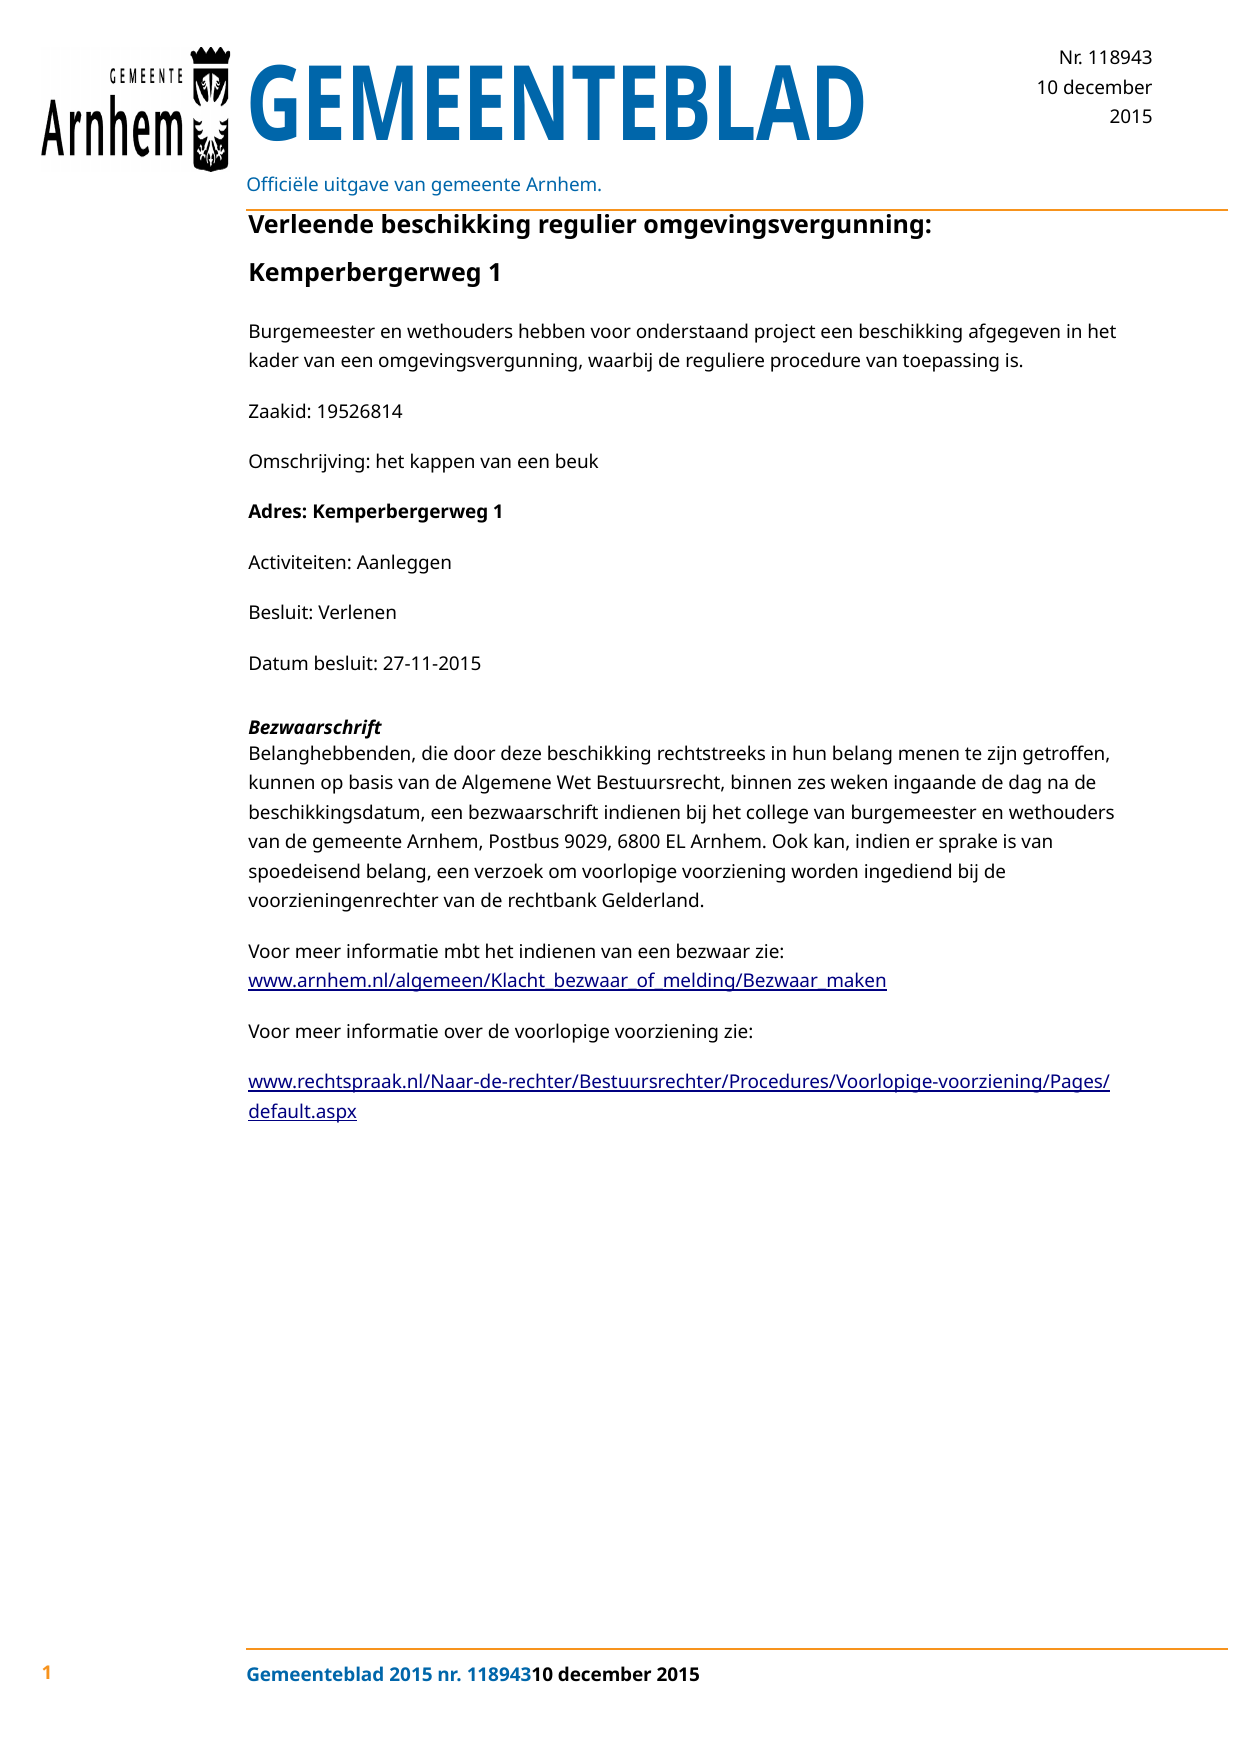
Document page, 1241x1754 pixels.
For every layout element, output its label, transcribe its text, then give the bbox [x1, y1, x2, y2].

text Bezwaarschrift [248, 714, 1152, 740]
text Verleende beschikking regulier omgevingsvergunning: Kemperbergerweg 1 [248, 211, 1152, 288]
text Adres: Kemperbergerweg 1 [248, 499, 1152, 524]
picture [41, 47, 231, 172]
text Burgemeester en wethouders hebben voor onderstaand project een beschikking afgegeven in het kader van een omgevingsvergunning, waarbij de reguliere procedure van toepassing is. [248, 318, 1152, 373]
text Voor meer informatie over de voorlopige voorziening zie: [248, 1018, 1152, 1044]
text Omschrijving: het kappen van een beuk [248, 448, 1152, 474]
text Belanghebbenden, die door deze beschikking rechtstreeks in hun belang menen te zijn getroffen, kunnen op basis van de Algemene Wet Bestuursrecht, binnen zes weken ingaande de dag na de beschikkingsdatum, een bezwaarschrift indienen bij het college van burgemeester en wethouders van de gemeente Arnhem, Postbus 9029, 6800 EL Arnhem. Ook kan, indien er sprake is van spoedeisend belang, een verzoek om voorlopige voorziening worden ingediend bij de voorzieningenrechter van de rechtbank Gelderland. [248, 740, 1152, 913]
text Zaakid: 19526814 [248, 398, 1152, 424]
text Voor meer informatie mbt het indienen van een bezwaar zie: www.arnhem.nl/algemeen/Klacht_bezwaar_of_melding/Bezwaar_maken [248, 938, 1152, 993]
text Datum besluit: 27-11-2015 [248, 650, 1152, 676]
text Activiteiten: Aanleggen [248, 549, 1152, 575]
text Besluit: Verlenen [248, 599, 1152, 625]
text www.rechtspraak.nl/Naar-de-rechter/Bestuursrechter/Procedures/Voorlopige-voorziening/Pages/default.aspx [248, 1068, 1152, 1124]
